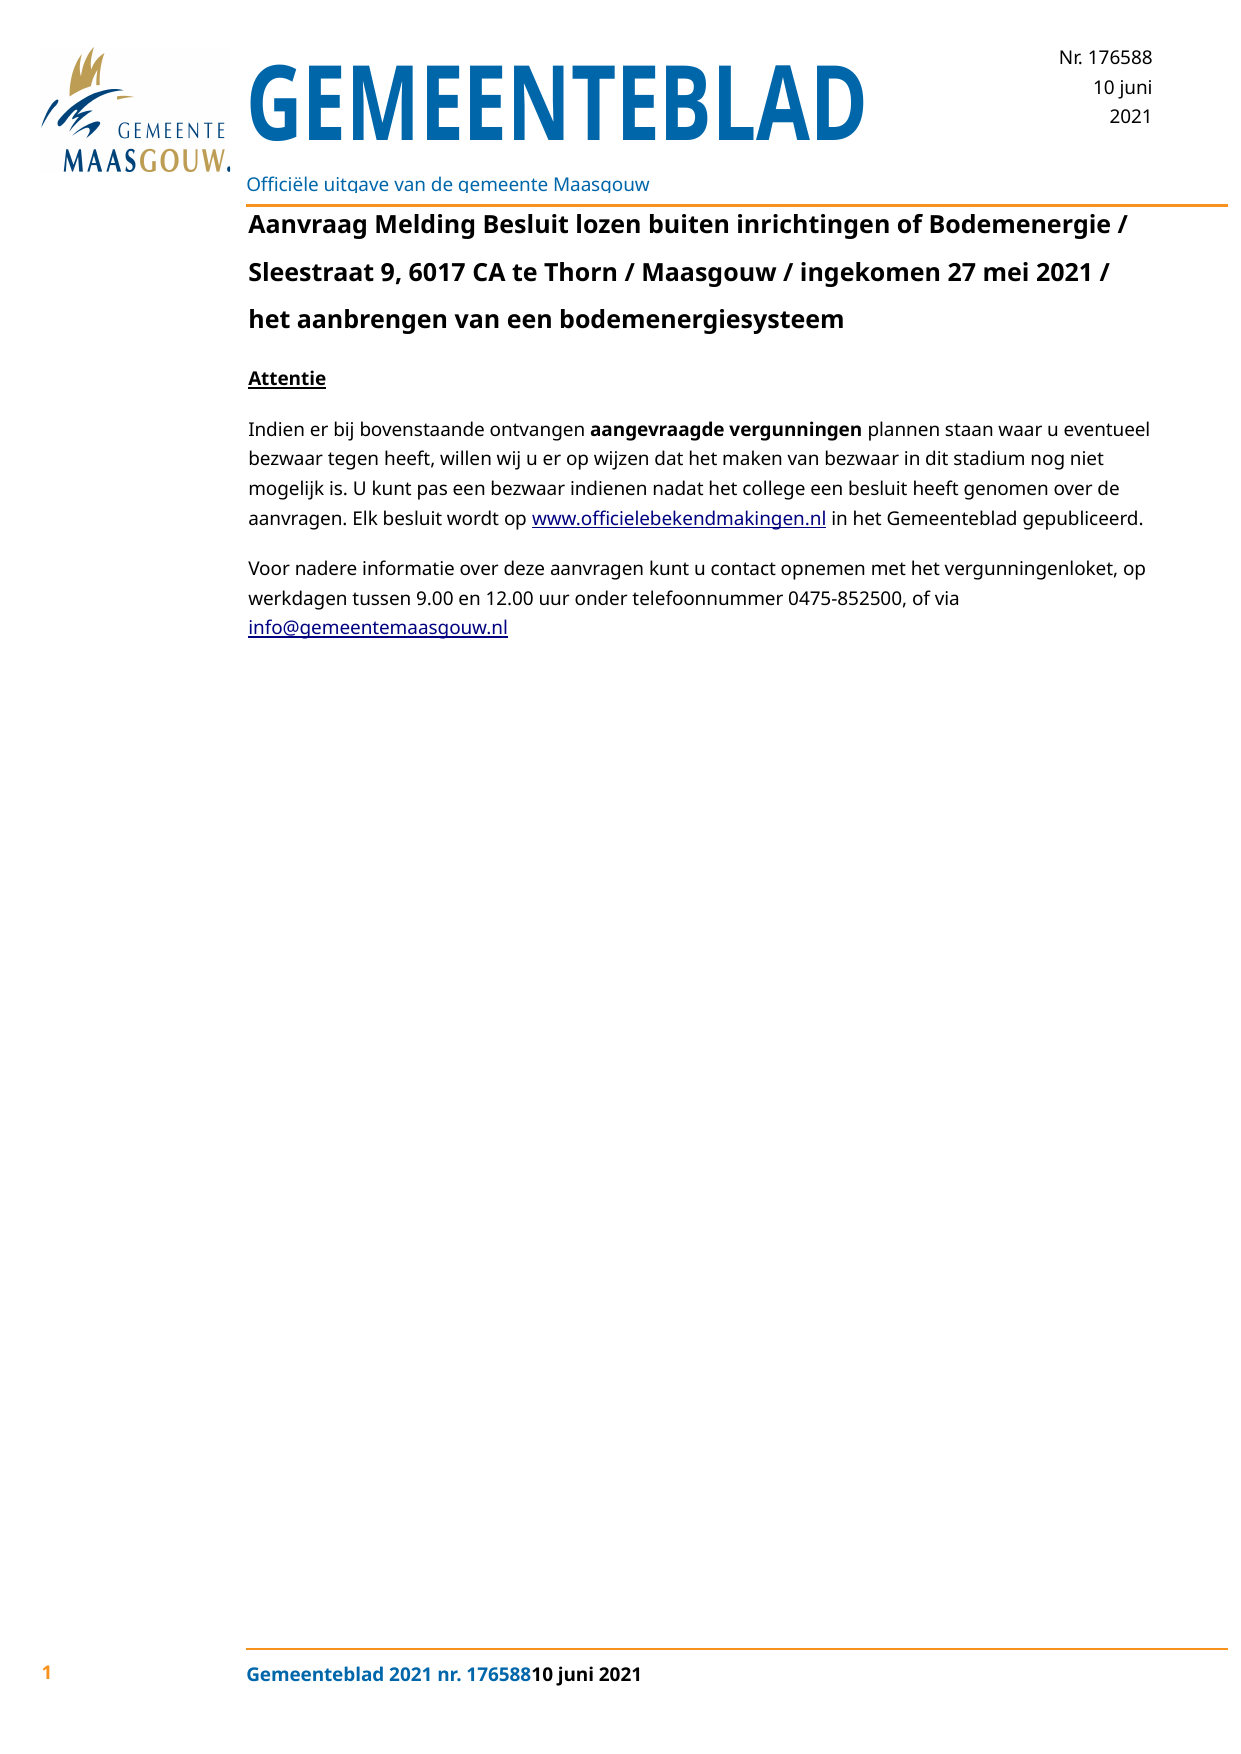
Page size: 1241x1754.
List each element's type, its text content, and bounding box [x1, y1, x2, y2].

text Voor nadere informatie over deze aanvragen kunt u contact opnemen met het vergunningenloket, op werkdagen tussen 9.00 en 12.00 uur onder telefoonnummer 0475-852500, of via info@gemeentemaasgouw.nl [248, 555, 1152, 640]
text Indien er bij bovenstaande ontvangen aangevraagde vergunningen plannen staan waar u eventueel bezwaar tegen heeft, willen wij u er op wijzen dat het maken van bezwaar in dit stadium nog niet mogelijk is. U kunt pas een bezwaar indienen nadat het college een besluit heeft genomen over de aanvragen. Elk besluit wordt op www.officielebekendmakingen.nl in het Gemeenteblad gepubliceerd. [248, 416, 1152, 530]
text Aanvraag Melding Besluit lozen buiten inrichtingen of Bodemenergie / Sleestraat 9, 6017 CA te Thorn / Maasgouw / ingekomen 27 mei 2021 / het aanbrengen van een bodemenergiesysteem [248, 207, 1152, 336]
picture [41, 47, 231, 172]
text Attentie [248, 366, 1152, 391]
